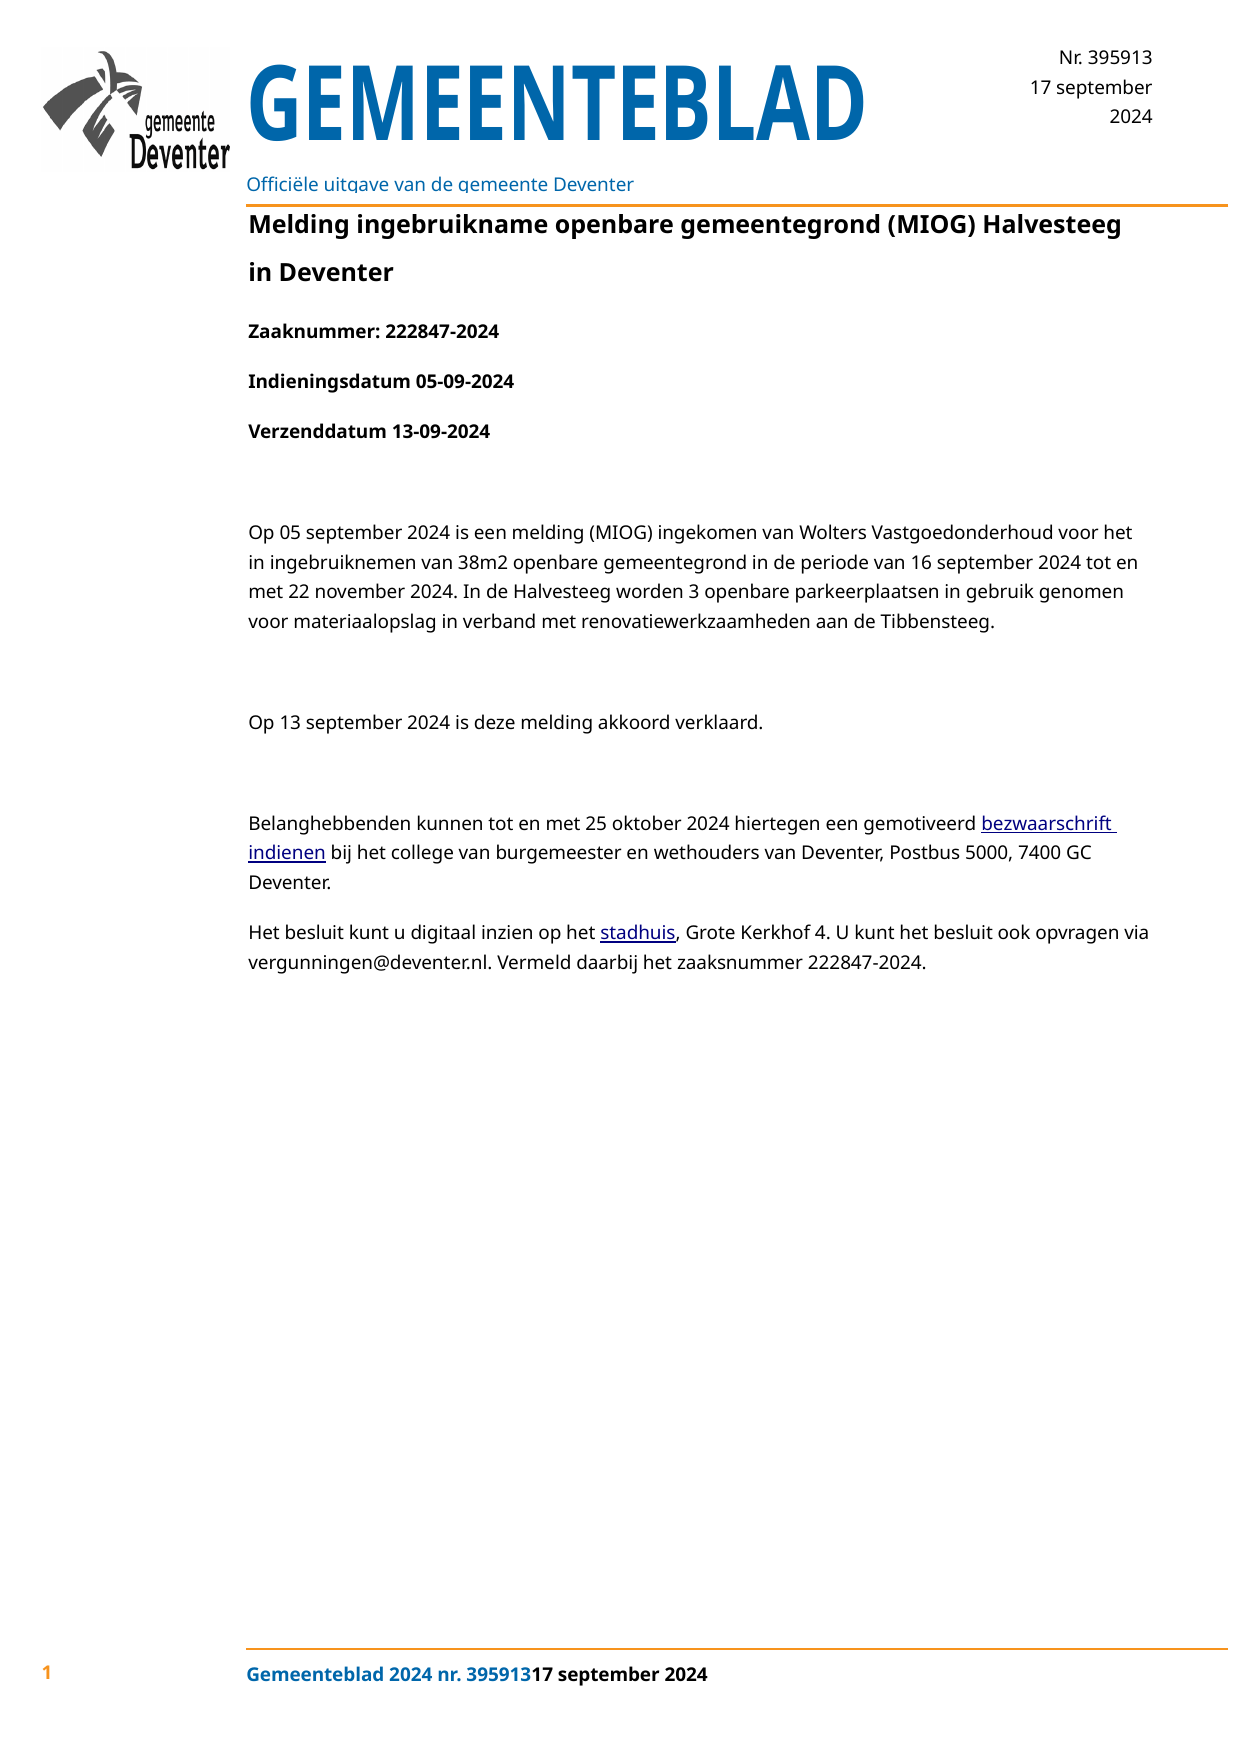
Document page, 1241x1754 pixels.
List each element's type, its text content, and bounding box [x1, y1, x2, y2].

picture [41, 47, 231, 172]
text Op 13 september 2024 is deze melding akkoord verklaard. [248, 709, 1152, 735]
text Zaaknummer: 222847-2024 [248, 318, 1152, 344]
text Melding ingebruikname openbare gemeentegrond (MIOG) Halvesteeg in Deventer [248, 207, 1152, 288]
text Verzenddatum 13-09-2024 [248, 419, 1152, 444]
text Op 05 september 2024 is een melding (MIOG) ingekomen van Wolters Vastgoedonderhoud voor het in ingebruiknemen van 38m2 openbare gemeentegrond in de periode van 16 september 2024 tot en met 22 november 2024. In de Halvesteeg worden 3 openbare parkeerplaatsen in gebruik genomen voor materiaalopslag in verband met renovatiewerkzaamheden aan de Tibbensteeg. [248, 519, 1152, 634]
text Indieningsdatum 05-09-2024 [248, 368, 1152, 394]
text Het besluit kunt u digitaal inzien op het stadhuis, Grote Kerkhof 4. U kunt het besluit ook opvragen via vergunningen@deventer.nl. Vermeld daarbij het zaaksnummer 222847-2024. [248, 919, 1152, 975]
text Belanghebbenden kunnen tot en met 25 oktober 2024 hiertegen een gemotiveerd bezwaarschrift indienen bij het college van burgemeester en wethouders van Deventer, Postbus 5000, 7400 GC Deventer. [248, 810, 1152, 895]
